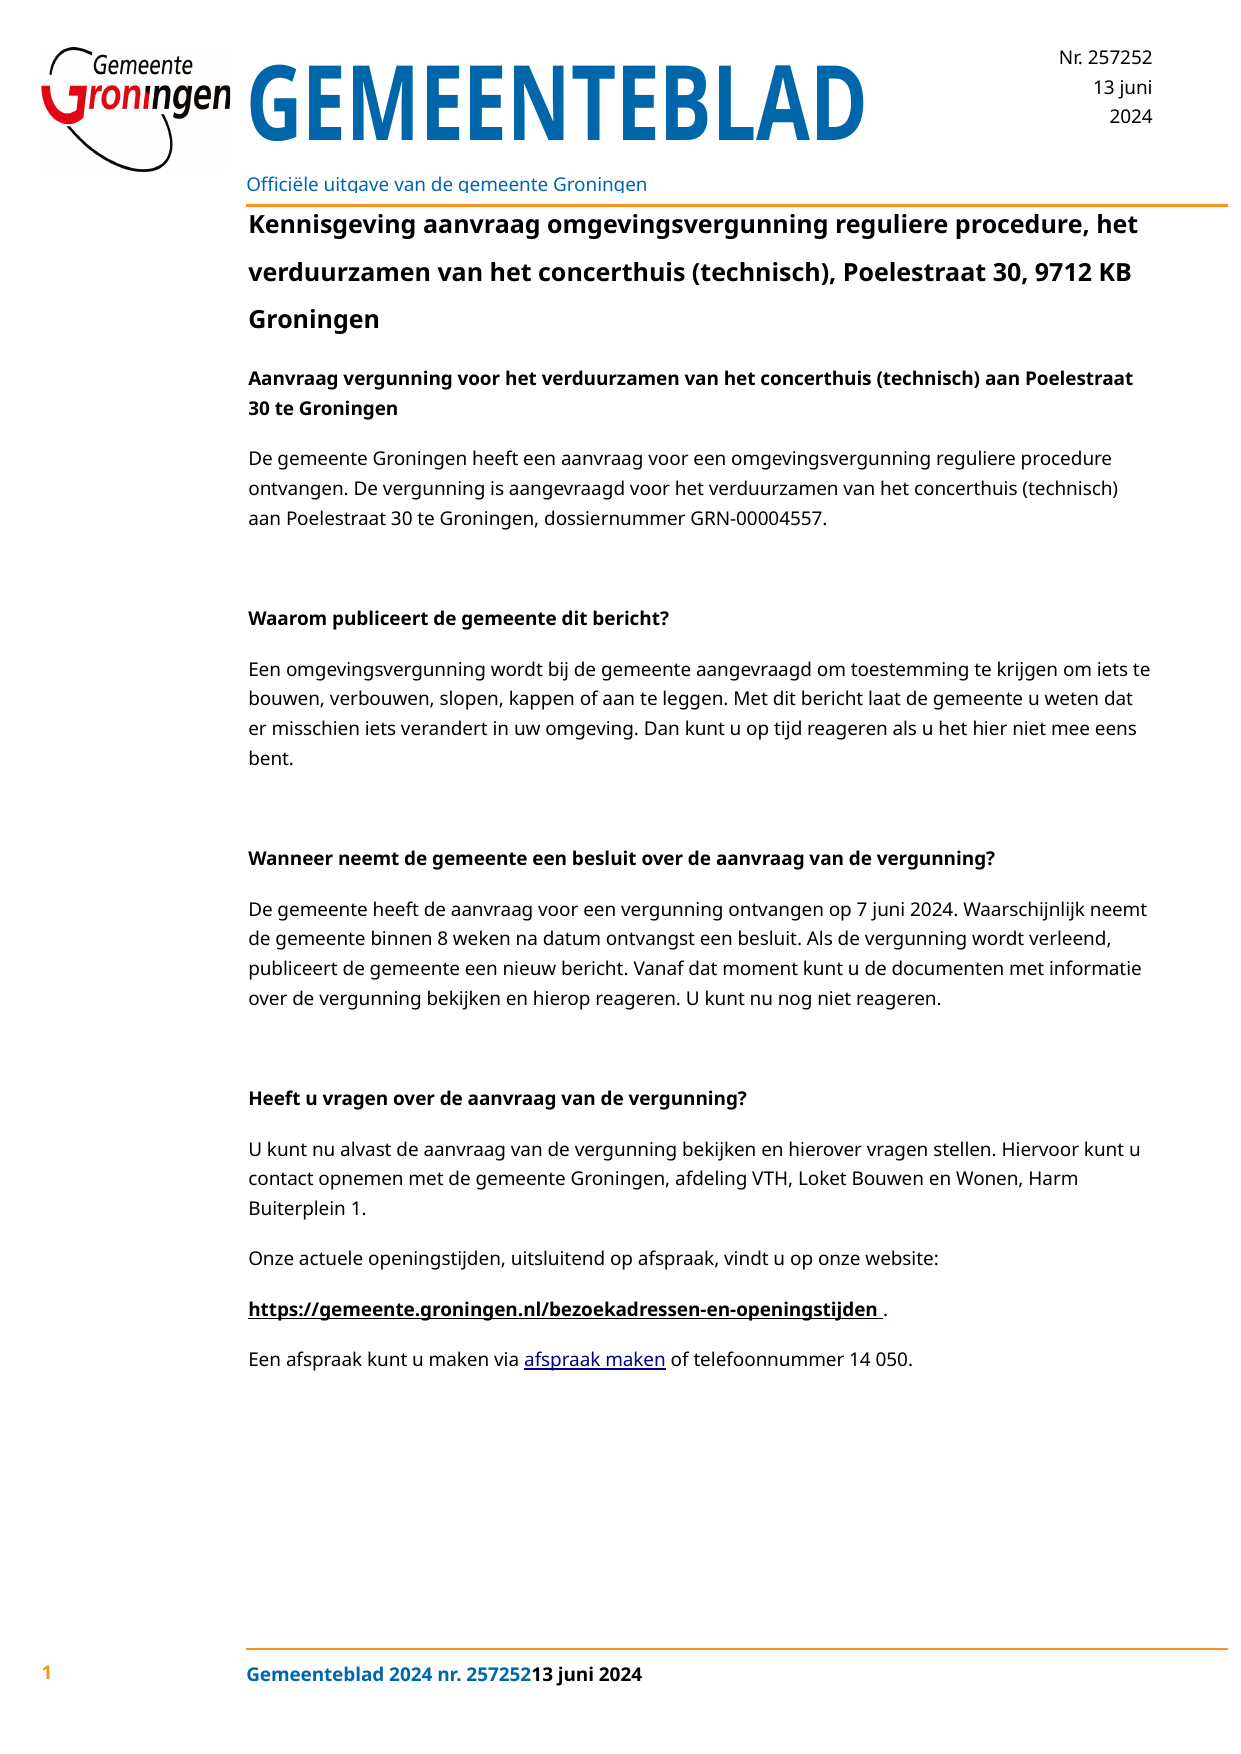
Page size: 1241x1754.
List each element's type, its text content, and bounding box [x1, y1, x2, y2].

text De gemeente heeft de aanvraag voor een vergunning ontvangen op 7 juni 2024. Waarschijnlijk neemt de gemeente binnen 8 weken na datum ontvangst een besluit. Als de vergunning wordt verleend, publiceert de gemeente een nieuw bericht. Vanaf dat moment kunt u de documenten met informatie over de vergunning bekijken en hierop reageren. U kunt nu nog niet reageren. [248, 896, 1152, 1010]
text De gemeente Groningen heeft een aanvraag voor een omgevingsvergunning reguliere procedure ontvangen. De vergunning is aangevraagd voor het verduurzamen van het concerthuis (technisch) aan Poelestraat 30 te Groningen, dossiernummer GRN-00004557. [248, 446, 1152, 530]
picture [41, 47, 231, 172]
text Kennisgeving aanvraag omgevingsvergunning reguliere procedure, het verduurzamen van het concerthuis (technisch), Poelestraat 30, 9712 KB Groningen [248, 207, 1152, 336]
text Onze actuele openingstijden, uitsluitend op afspraak, vindt u op onze website: [248, 1246, 1152, 1271]
text U kunt nu alvast de aanvraag van de vergunning bekijken en hierover vragen stellen. Hiervoor kunt u contact opnemen met de gemeente Groningen, afdeling VTH, Loket Bouwen en Wonen, Harm Buiterplein 1. [248, 1136, 1152, 1221]
text Een afspraak kunt u maken via afspraak maken of telefoonnummer 14 050. [248, 1346, 1152, 1372]
text Aanvraag vergunning voor het verduurzamen van het concerthuis (technisch) aan Poelestraat 30 te Groningen [248, 366, 1152, 421]
text Wanneer neemt de gemeente een besluit over de aanvraag van de vergunning? [248, 846, 1152, 871]
text https://gemeente.groningen.nl/bezoekadressen-en-openingstijden . [248, 1296, 1152, 1322]
text Een omgevingsvergunning wordt bij de gemeente aangevraagd om toestemming te krijgen om iets te bouwen, verbouwen, slopen, kappen of aan te leggen. Met dit bericht laat de gemeente u weten dat er misschien iets verandert in uw omgeving. Dan kunt u op tijd reageren als u het hier niet mee eens bent. [248, 656, 1152, 770]
text Heeft u vragen over de aanvraag van de vergunning? [248, 1086, 1152, 1111]
text Waarom publiceert de gemeente dit bericht? [248, 606, 1152, 631]
